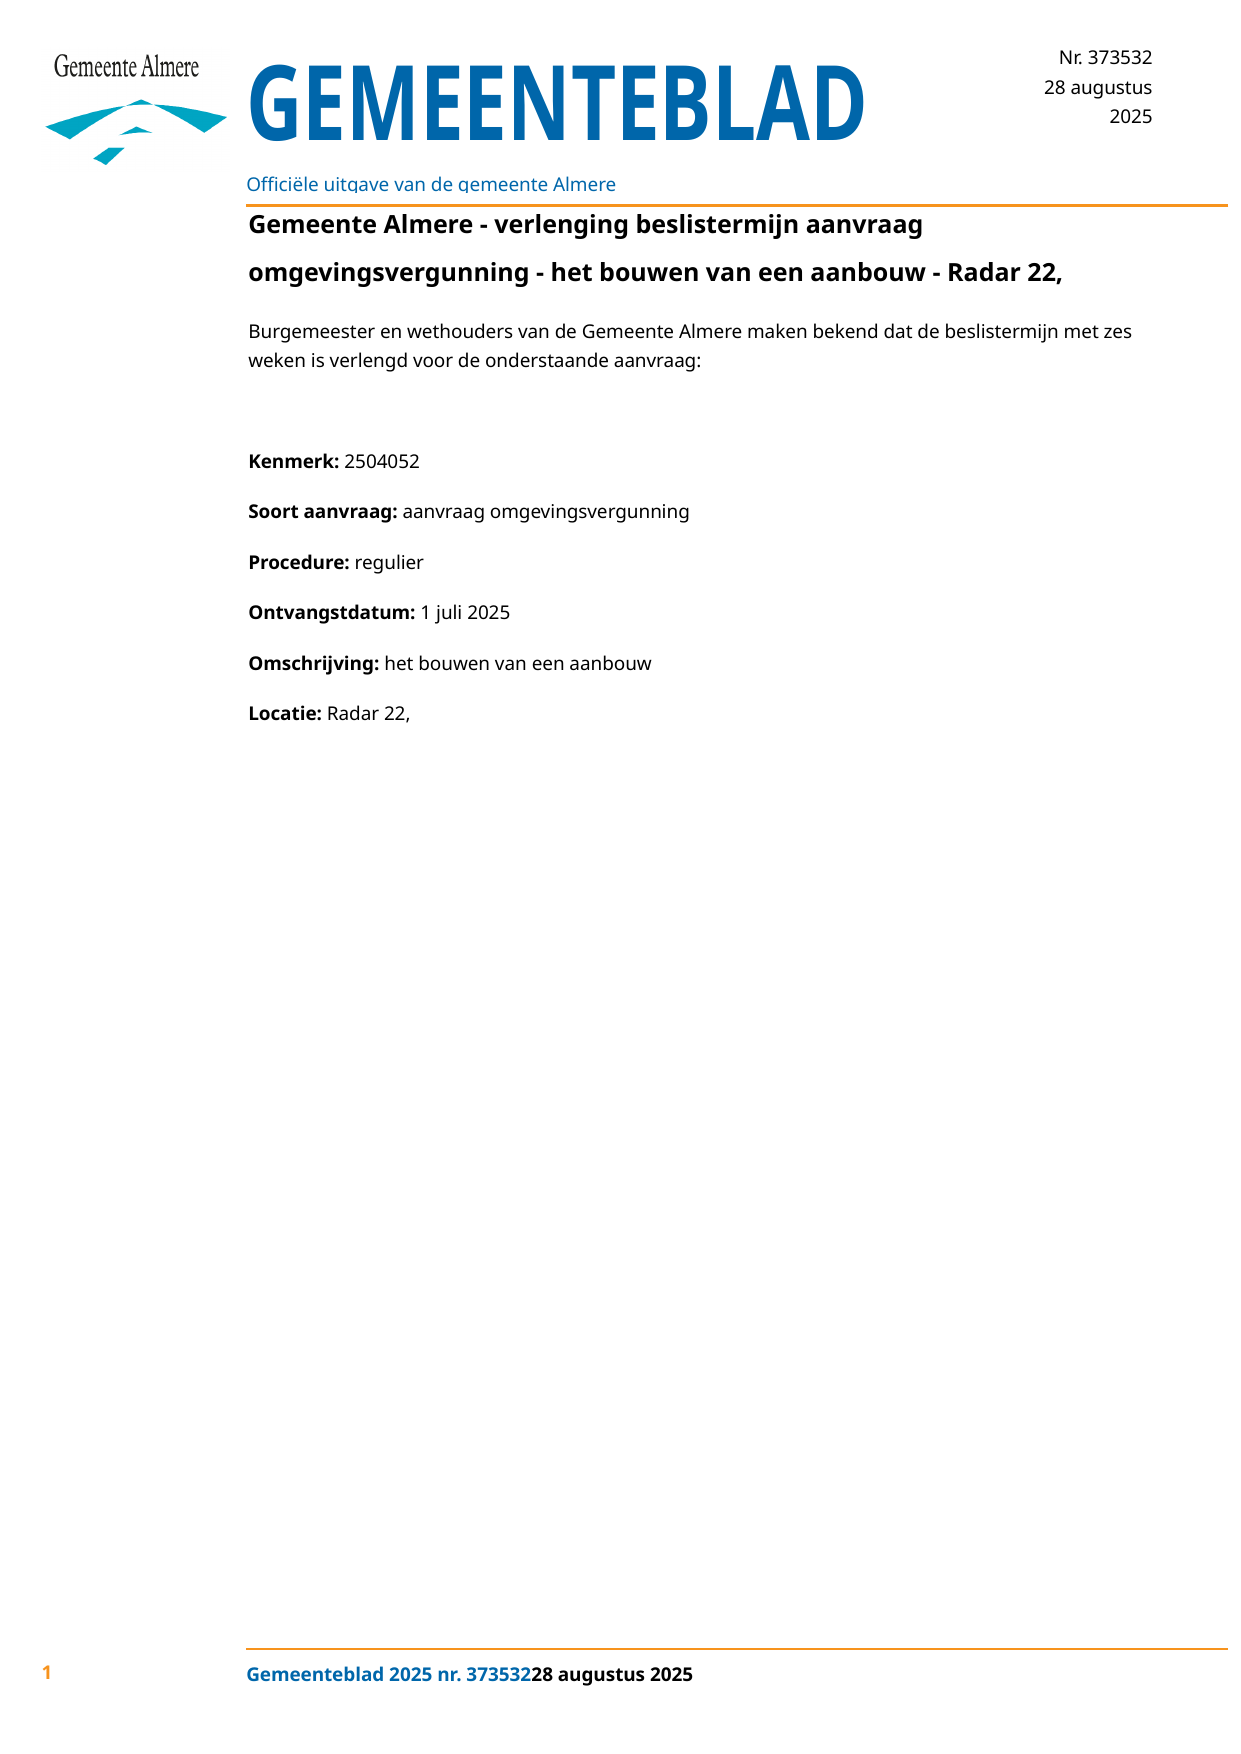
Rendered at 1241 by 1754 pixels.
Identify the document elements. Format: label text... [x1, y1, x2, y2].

text Soort aanvraag: aanvraag omgevingsvergunning [248, 499, 1152, 524]
text Gemeente Almere - verlenging beslistermijn aanvraag omgevingsvergunning - het bouwen van een aanbouw - Radar 22, [248, 207, 1152, 288]
text Locatie: Radar 22, [248, 700, 1152, 726]
text Procedure: regulier [248, 549, 1152, 575]
text Burgemeester en wethouders van de Gemeente Almere maken bekend dat de beslistermijn met zes weken is verlengd voor de onderstaande aanvraag: [248, 318, 1152, 373]
text Omschrijving: het bouwen van een aanbouw [248, 650, 1152, 676]
text Ontvangstdatum: 1 juli 2025 [248, 599, 1152, 625]
picture [41, 47, 231, 172]
text Kenmerk: 2504052 [248, 448, 1152, 474]
